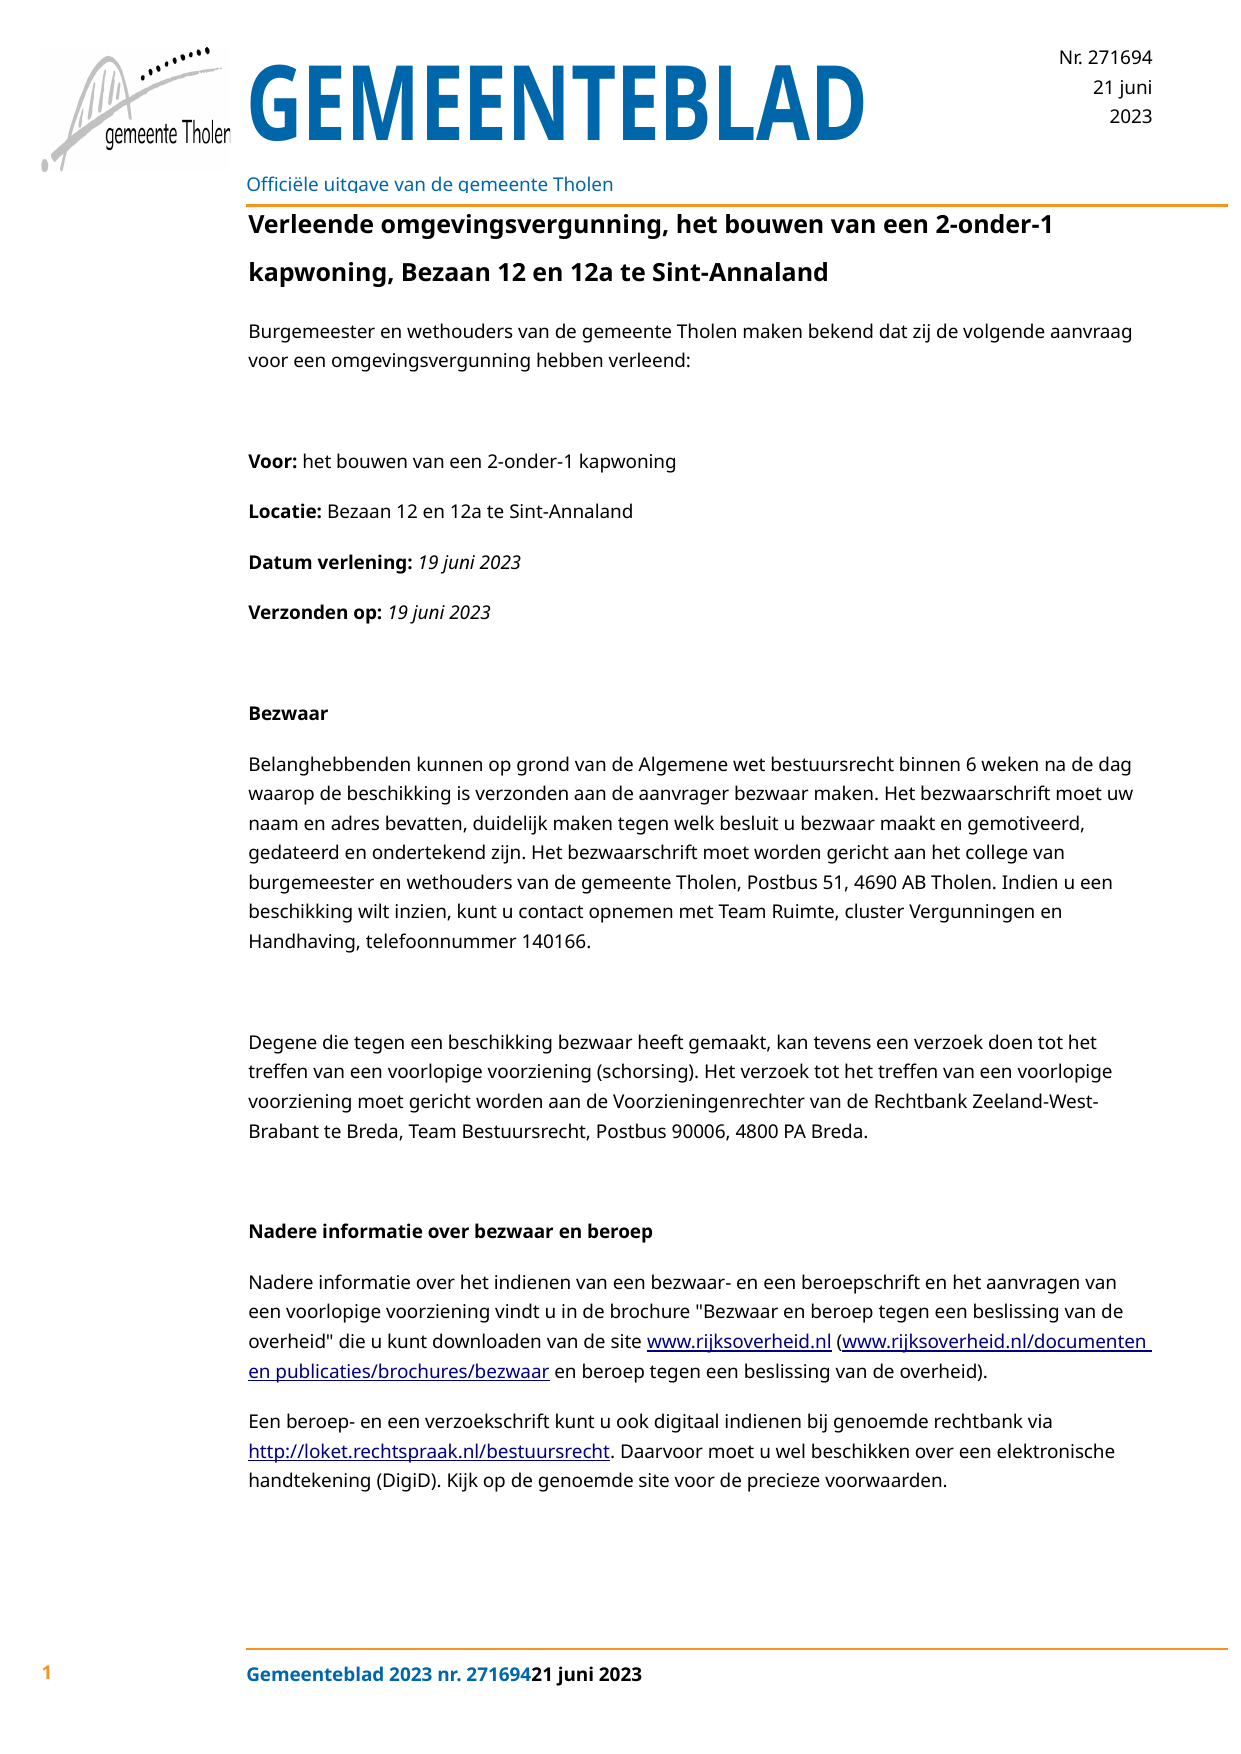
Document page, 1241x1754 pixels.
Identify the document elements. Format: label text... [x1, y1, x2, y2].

text Verleende omgevingsvergunning, het bouwen van een 2-onder-1 kapwoning, Bezaan 12 en 12a te Sint-Annaland [248, 207, 1152, 288]
text Belanghebbenden kunnen op grond van de Algemene wet bestuursrecht binnen 6 weken na de dag waarop de beschikking is verzonden aan de aanvrager bezwaar maken. Het bezwaarschrift moet uw naam en adres bevatten, duidelijk maken tegen welk besluit u bezwaar maakt en gemotiveerd, gedateerd en ondertekend zijn. Het bezwaarschrift moet worden gericht aan het college van burgemeester en wethouders van de gemeente Tholen, Postbus 51, 4690 AB Tholen. Indien u een beschikking wilt inzien, kunt u contact opnemen met Team Ruimte, cluster Vergunningen en Handhaving, telefoonnummer 140166. [248, 751, 1152, 954]
text Bezwaar [248, 700, 1152, 726]
text Burgemeester en wethouders van de gemeente Tholen maken bekend dat zij de volgende aanvraag voor een omgevingsvergunning hebben verleend: [248, 318, 1152, 373]
text Nadere informatie over het indienen van een bezwaar- en een beroepschrift en het aanvragen van een voorlopige voorziening vindt u in de brochure "Bezwaar en beroep tegen een beslissing van de overheid" die u kunt downloaden van de site www.rijksoverheid.nl (www.rijksoverheid.nl/documenten en publicaties/brochures/bezwaar en beroep tegen een beslissing van de overheid). [248, 1269, 1152, 1384]
text Verzonden op: 19 juni 2023 [248, 599, 1152, 625]
text Degene die tegen een beschikking bezwaar heeft gemaakt, kan tevens een verzoek doen tot het treffen van een voorlopige voorziening (schorsing). Het verzoek tot het treffen van een voorlopige voorziening moet gericht worden aan de Voorzieningenrechter van de Rechtbank Zeeland-West-Brabant te Breda, Team Bestuursrecht, Postbus 90006, 4800 PA Breda. [248, 1029, 1152, 1144]
text Een beroep- en een verzoekschrift kunt u ook digitaal indienen bij genoemde rechtbank via http://loket.rechtspraak.nl/bestuursrecht. Daarvoor moet u wel beschikken over een elektronische handtekening (DigiD). Kijk op de genoemde site voor de precieze voorwaarden. [248, 1408, 1152, 1493]
picture [41, 47, 231, 172]
text Voor: het bouwen van een 2-onder-1 kapwoning [248, 448, 1152, 474]
text Datum verlening: 19 juni 2023 [248, 549, 1152, 575]
text Locatie: Bezaan 12 en 12a te Sint-Annaland [248, 499, 1152, 524]
text Nadere informatie over bezwaar en beroep [248, 1219, 1152, 1244]
